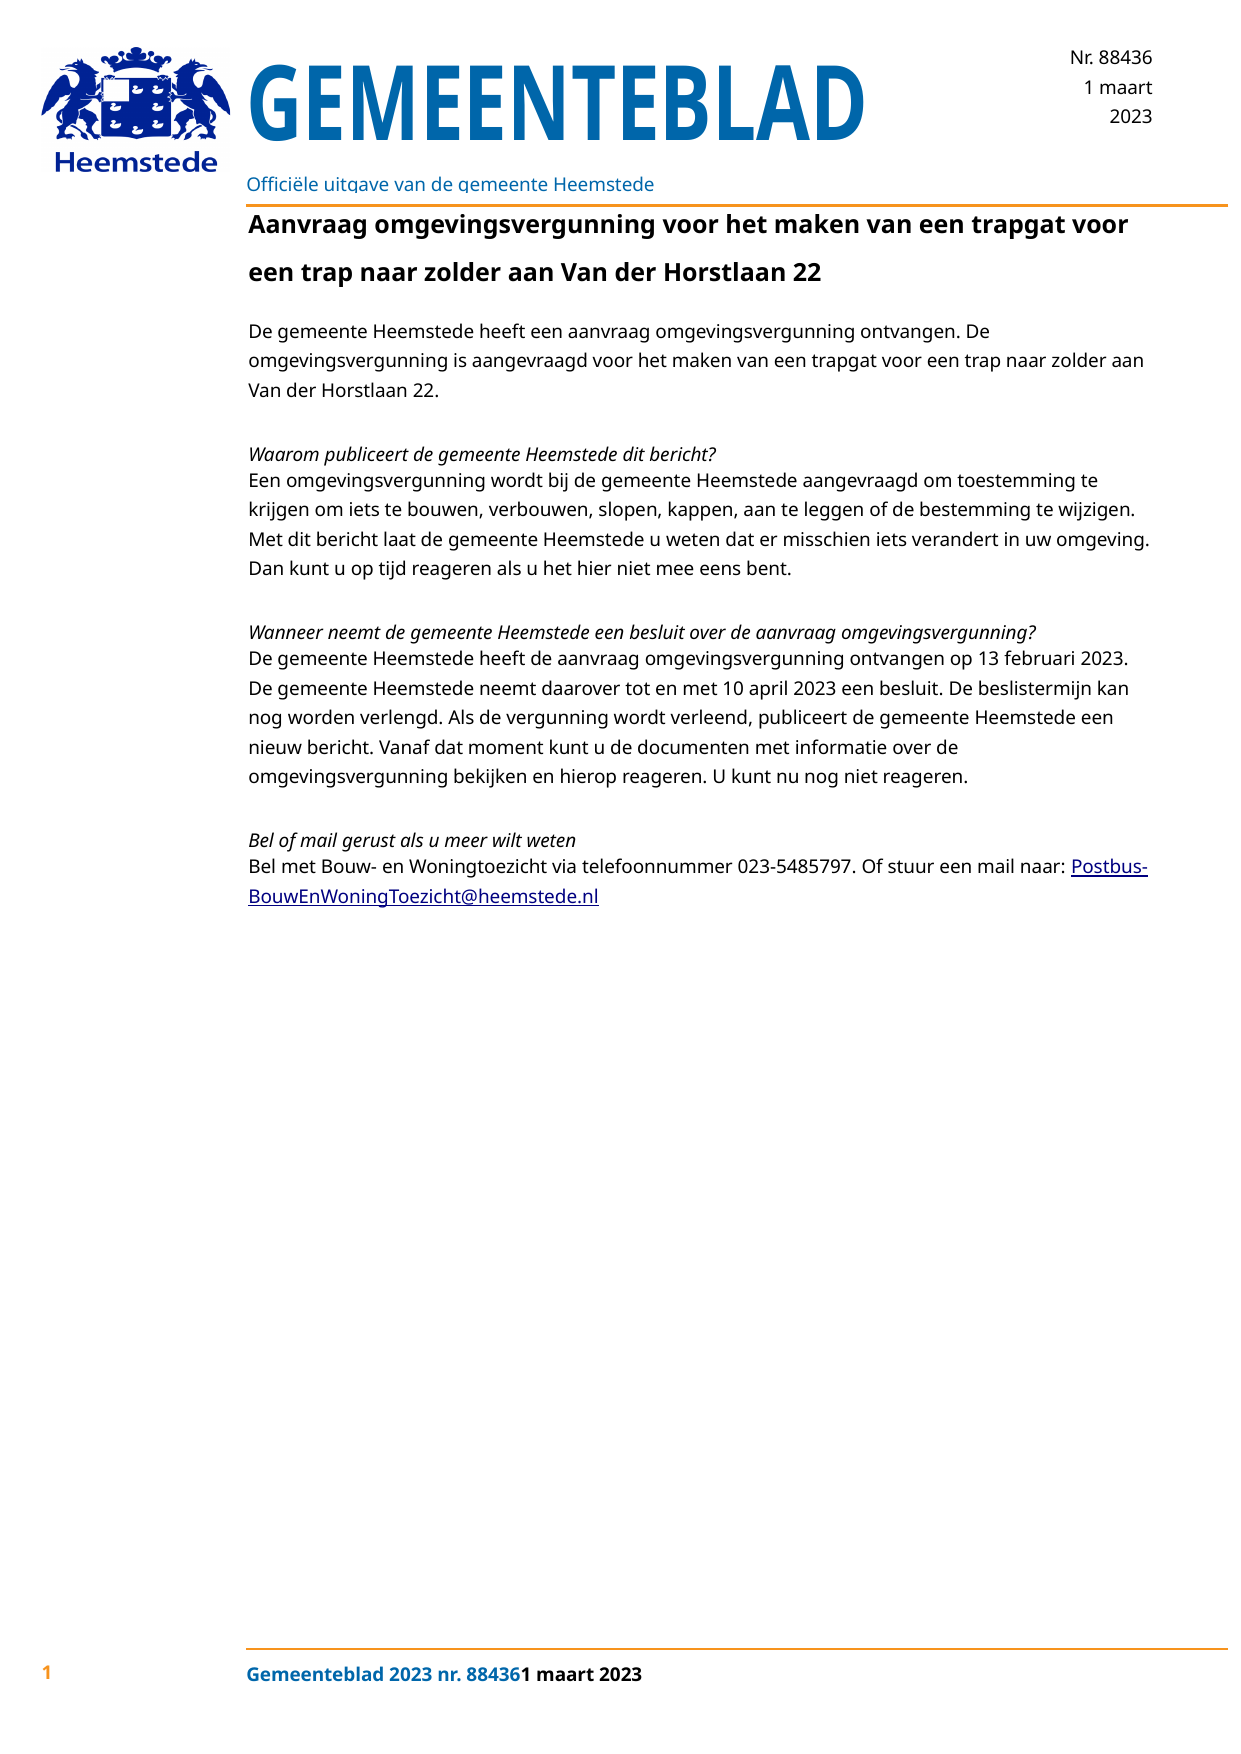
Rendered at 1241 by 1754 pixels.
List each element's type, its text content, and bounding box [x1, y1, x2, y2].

picture [41, 47, 231, 172]
text Wanneer neemt de gemeente Heemstede een besluit over de aanvraag omgevingsvergunning? [248, 619, 1152, 645]
text Waarom publiceert de gemeente Heemstede dit bericht? [248, 441, 1152, 467]
text Aanvraag omgevingsvergunning voor het maken van een trapgat voor een trap naar zolder aan Van der Horstlaan 22 [248, 207, 1152, 288]
text Bel of mail gerust als u meer wilt weten [248, 827, 1152, 853]
text De gemeente Heemstede heeft de aanvraag omgevingsvergunning ontvangen op 13 februari 2023. De gemeente Heemstede neemt daarover tot en met 10 april 2023 een besluit. De beslistermijn kan nog worden verlengd. Als de vergunning wordt verleend, publiceert de gemeente Heemstede een nieuw bericht. Vanaf dat moment kunt u de documenten met informatie over de omgevingsvergunning bekijken en hierop reageren. U kunt nu nog niet reageren. [248, 645, 1152, 789]
text De gemeente Heemstede heeft een aanvraag omgevingsvergunning ontvangen. De omgevingsvergunning is aangevraagd voor het maken van een trapgat voor een trap naar zolder aan Van der Horstlaan 22. [248, 318, 1152, 403]
text Bel met Bouw- en Woningtoezicht via telefoonnummer 023-5485797. Of stuur een mail naar: Postbus-BouwEnWoningToezicht@heemstede.nl [248, 853, 1152, 908]
text Een omgevingsvergunning wordt bij de gemeente Heemstede aangevraagd om toestemming te krijgen om iets te bouwen, verbouwen, slopen, kappen, aan te leggen of de bestemming te wijzigen. Met dit bericht laat de gemeente Heemstede u weten dat er misschien iets verandert in uw omgeving. Dan kunt u op tijd reageren als u het hier niet mee eens bent. [248, 467, 1152, 581]
